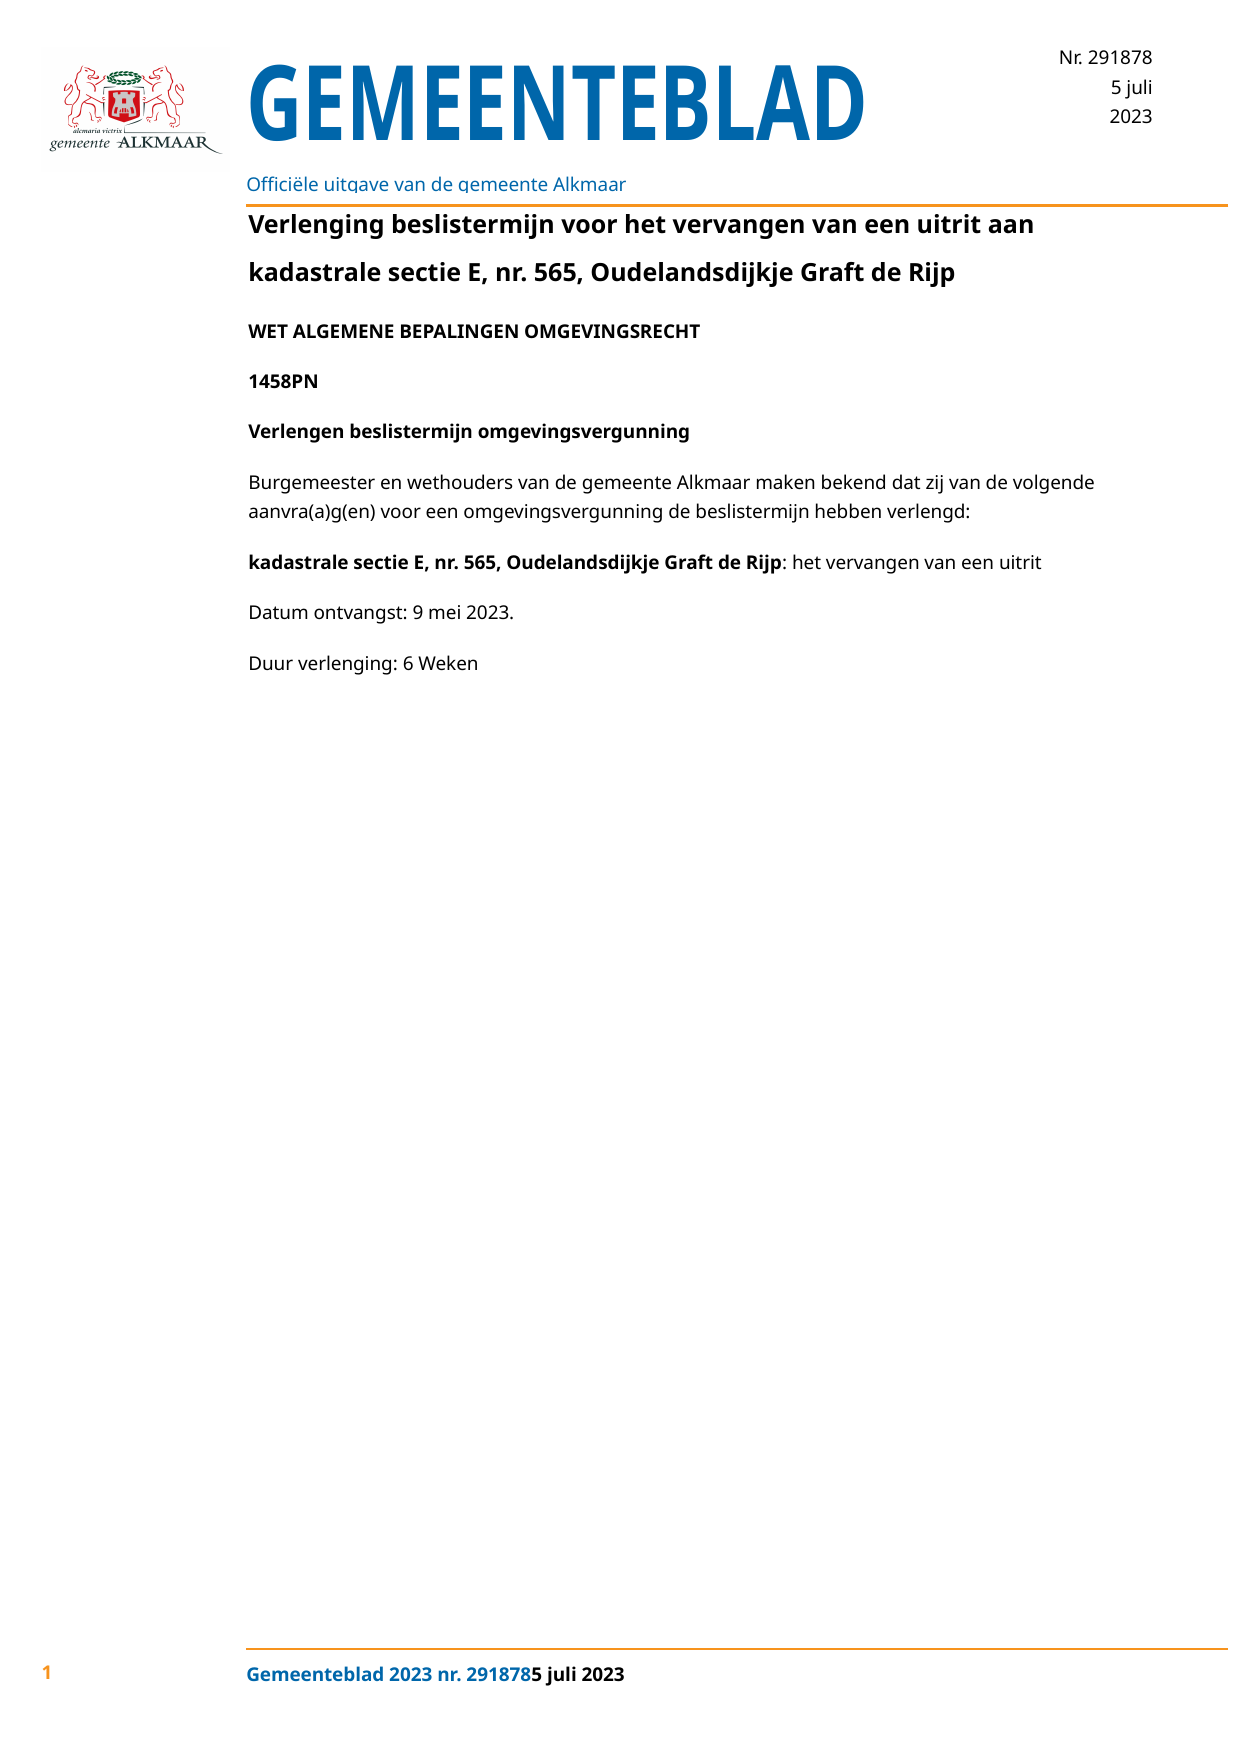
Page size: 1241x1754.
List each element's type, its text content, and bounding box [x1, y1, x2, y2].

text Datum ontvangst: 9 mei 2023. [248, 599, 1152, 625]
text 1458PN [248, 368, 1152, 394]
text WET ALGEMENE BEPALINGEN OMGEVINGSRECHT [248, 318, 1152, 344]
picture [41, 47, 231, 172]
text Burgemeester en wethouders van de gemeente Alkmaar maken bekend dat zij van de volgende aanvra(a)g(en) voor een omgevingsvergunning de beslistermijn hebben verlengd: [248, 469, 1152, 524]
text Verlengen beslistermijn omgevingsvergunning [248, 419, 1152, 444]
text Duur verlenging: 6 Weken [248, 650, 1152, 676]
text Verlenging beslistermijn voor het vervangen van een uitrit aan kadastrale sectie E, nr. 565, Oudelandsdijkje Graft de Rijp [248, 207, 1152, 288]
text kadastrale sectie E, nr. 565, Oudelandsdijkje Graft de Rijp: het vervangen van een uitrit [248, 549, 1152, 575]
